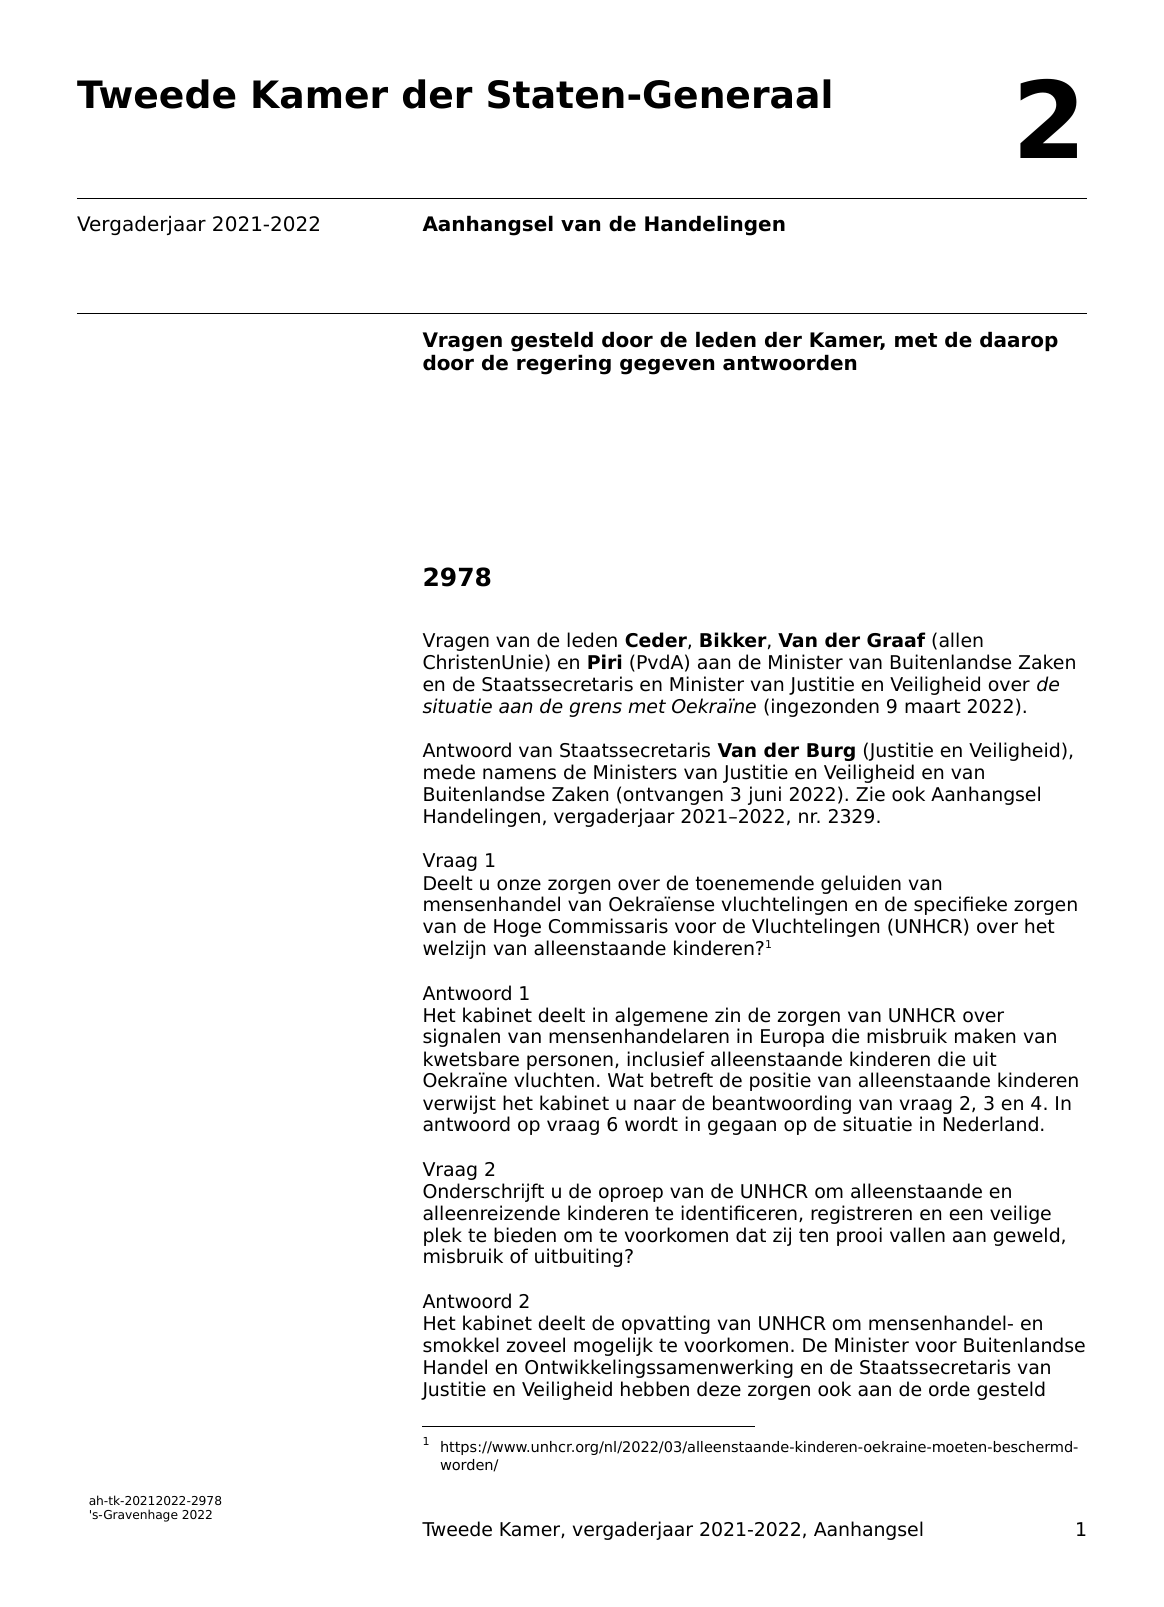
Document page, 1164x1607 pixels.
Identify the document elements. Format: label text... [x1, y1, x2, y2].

text ah-tk-20212022-2978 [88, 1494, 323, 1508]
text Deelt u onze zorgen over de toenemende geluiden van mensenhandel van Oekraïense vluchtelingen en de specifieke zorgen van de Hoge Commissaris voor de Vluchtelingen (UNHCR) over het welzijn van alleenstaande kinderen? [422, 872, 1087, 960]
table_header Tweede Kamer der Staten-Generaal [77, 59, 886, 198]
text Antwoord van Staatssecretaris Van der Burg (Justitie en Veiligheid), mede namens de Ministers van Justitie en Veiligheid en van Buitenlandse Zaken (ontvangen 3 juni 2022). Zie ook Aanhangsel Handelingen, vergaderjaar 2021–2022, nr. 2329. [422, 740, 1087, 828]
text Antwoord 2 [422, 1291, 1087, 1313]
text Het kabinet deelt de opvatting van UNHCR om mensenhandel- en smokkel zoveel mogelijk te voorkomen. De Minister voor Buitenlandse Handel en Ontwikkelingssamenwerking en de Staatssecretaris van Justitie en Veiligheid hebben deze zorgen ook aan de orde gesteld [422, 1313, 1087, 1401]
text Vragen van de leden Ceder, Bikker, Van der Graaf (allen ChristenUnie) en Piri (PvdA) aan de Minister van Buitenlandse Zaken en de Staatssecretaris en Minister van Justitie en Veiligheid over de situatie aan de grens met Oekraïne (ingezonden 9 maart 2022). [422, 630, 1087, 718]
table_header 2 [886, 59, 1087, 198]
table_cell [77, 314, 422, 375]
table_cell Aanhangsel van de Handelingen [422, 199, 1087, 313]
text Onderschrijft u de oproep van de UNHCR om alleenstaande en alleenreizende kinderen te identificeren, registreren en een veilige plek te bieden om te voorkomen dat zij ten prooi vallen aan geweld, misbruik of uitbuiting? [422, 1181, 1087, 1268]
text 2978 [422, 563, 1087, 592]
table_cell Vragen gesteld door de leden der Kamer, met de daarop door de regering gegeven antwoorden [422, 314, 1087, 375]
text https://www.unhcr.org/nl/2022/03/alleenstaande-kinderen-oekraine-moeten-beschermd-worden/ [422, 1435, 1087, 1474]
text Vraag 2 [422, 1158, 1087, 1181]
text 's-Gravenhage 2022 [88, 1508, 323, 1522]
text Het kabinet deelt in algemene zin de zorgen van UNHCR over signalen van mensenhandelaren in Europa die misbruik maken van kwetsbare personen, inclusief alleenstaande kinderen die uit Oekraïne vluchten. Wat betreft de positie van alleenstaande kinderen verwijst het kabinet u naar de beantwoording van vraag 2, 3 en 4. In antwoord op vraag 6 wordt in gegaan op de situatie in Nederland. [422, 1004, 1087, 1136]
table_cell Vergaderjaar 2021-2022 [77, 199, 422, 313]
text Vraag 1 [422, 850, 1087, 872]
text Antwoord 1 [422, 982, 1087, 1004]
